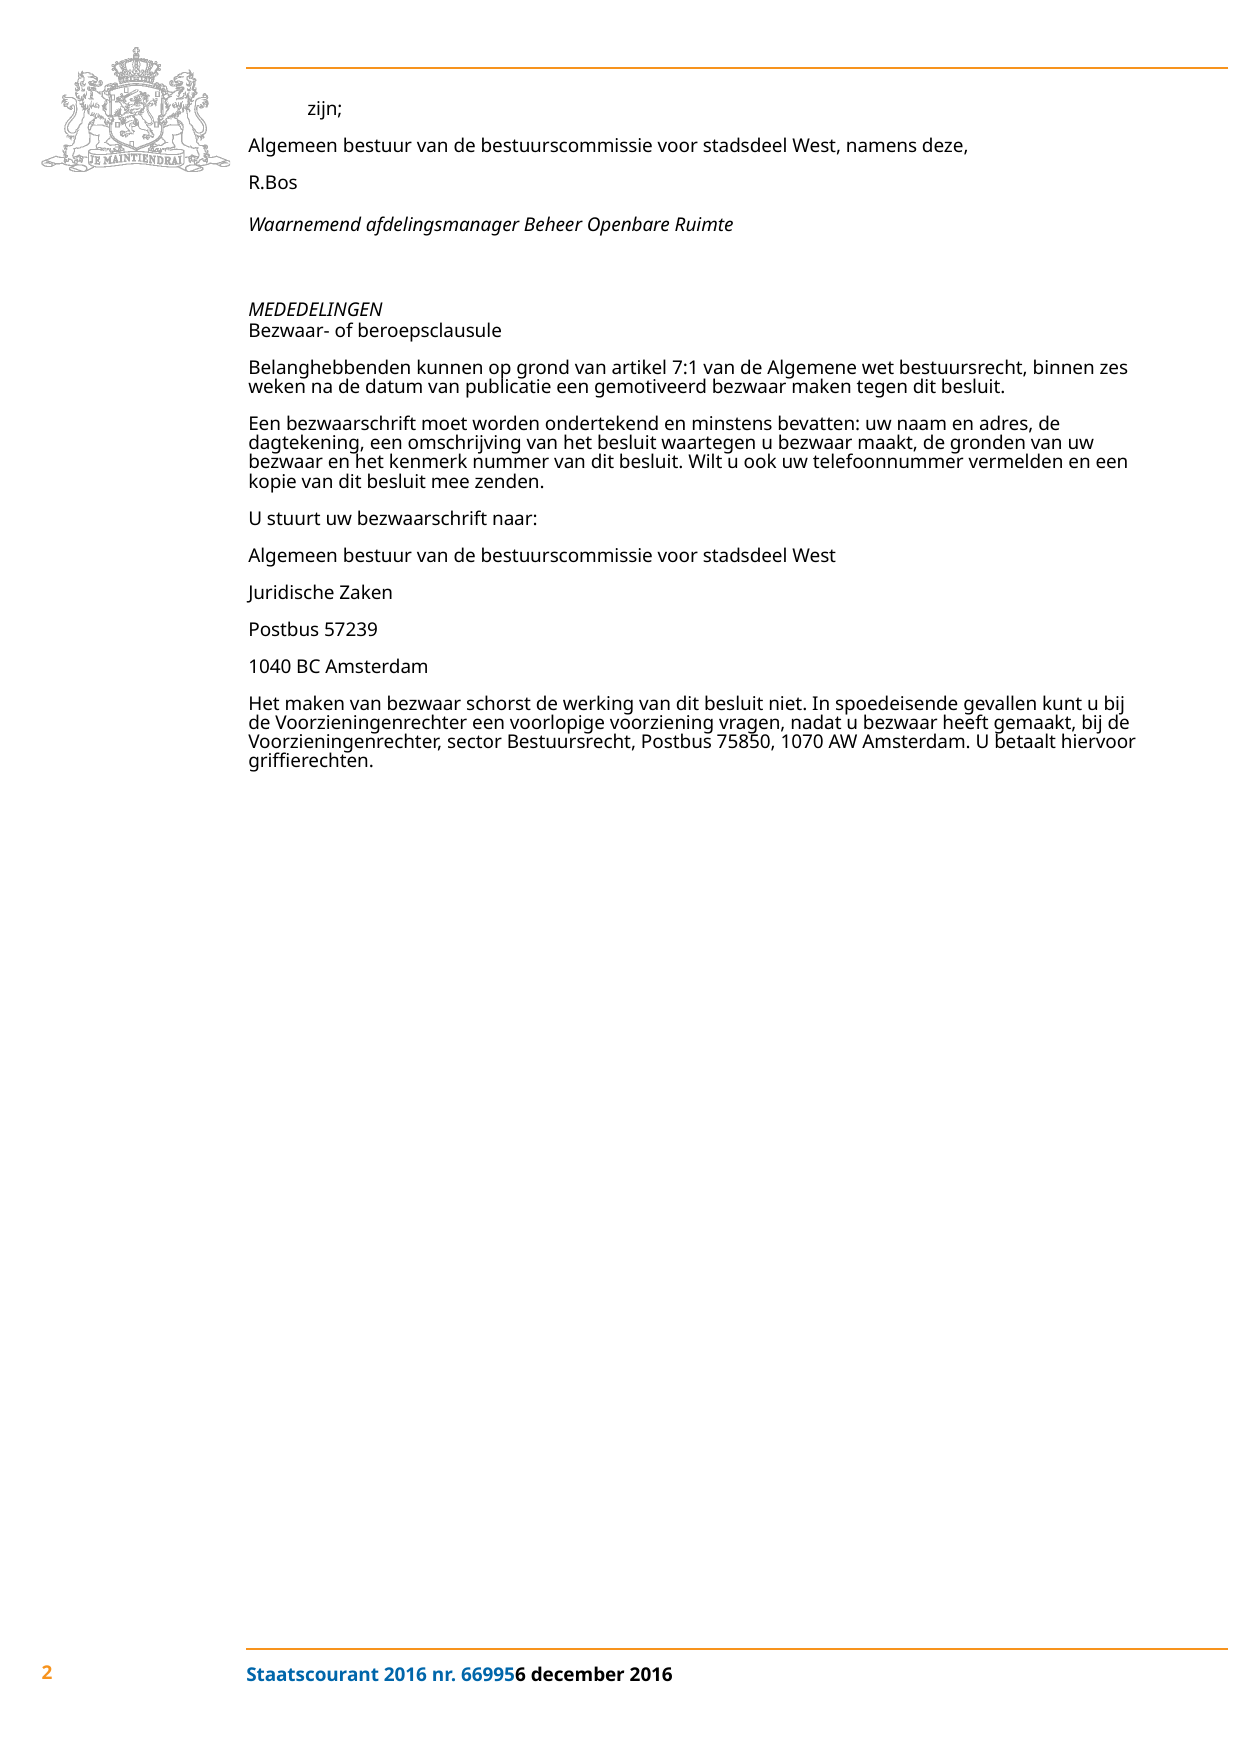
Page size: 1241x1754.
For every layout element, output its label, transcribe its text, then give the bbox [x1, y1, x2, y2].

text U stuurt uw bezwaarschrift naar: [248, 510, 1152, 529]
text Algemeen bestuur van de bestuurscommissie voor stadsdeel West [248, 547, 1152, 566]
picture [41, 47, 231, 172]
text 1040 BC Amsterdam [248, 658, 1152, 677]
text MEDEDELINGEN [248, 296, 1152, 322]
text Algemeen bestuur van de bestuurscommissie voor stadsdeel West, namens deze, [248, 133, 1152, 158]
text Juridische Zaken [248, 584, 1152, 603]
text Belanghebbenden kunnen op grond van artikel 7:1 van de Algemene wet bestuursrecht, binnen zes weken na de datum van publicatie een gemotiveerd bezwaar maken tegen dit besluit. [248, 359, 1152, 397]
text Een bezwaarschrift moet worden ondertekend en minstens bevatten: uw naam en adres, de dagtekening, een omschrijving van het besluit waartegen u bezwaar maakt, de gronden van uw bezwaar en het kenmerk nummer van dit besluit. Wilt u ook uw telefoonnummer vermelden en een kopie van dit besluit mee zenden. [248, 415, 1152, 492]
text R.Bos [248, 169, 1152, 195]
text Waarnemend afdelingsmanager Beheer Openbare Ruimte [248, 211, 1152, 237]
list zijn; [248, 95, 1152, 121]
text Het maken van bezwaar schorst de werking van dit besluit niet. In spoedeisende gevallen kunt u bij de Voorzieningenrechter een voorlopige voorziening vragen, nadat u bezwaar heeft gemaakt, bij de Voorzieningenrechter, sector Bestuursrecht, Postbus 75850, 1070 AW Amsterdam. U betaalt hiervoor griffierechten. [248, 695, 1152, 772]
text Bezwaar- of beroepsclausule [248, 322, 1152, 341]
text Postbus 57239 [248, 621, 1152, 640]
